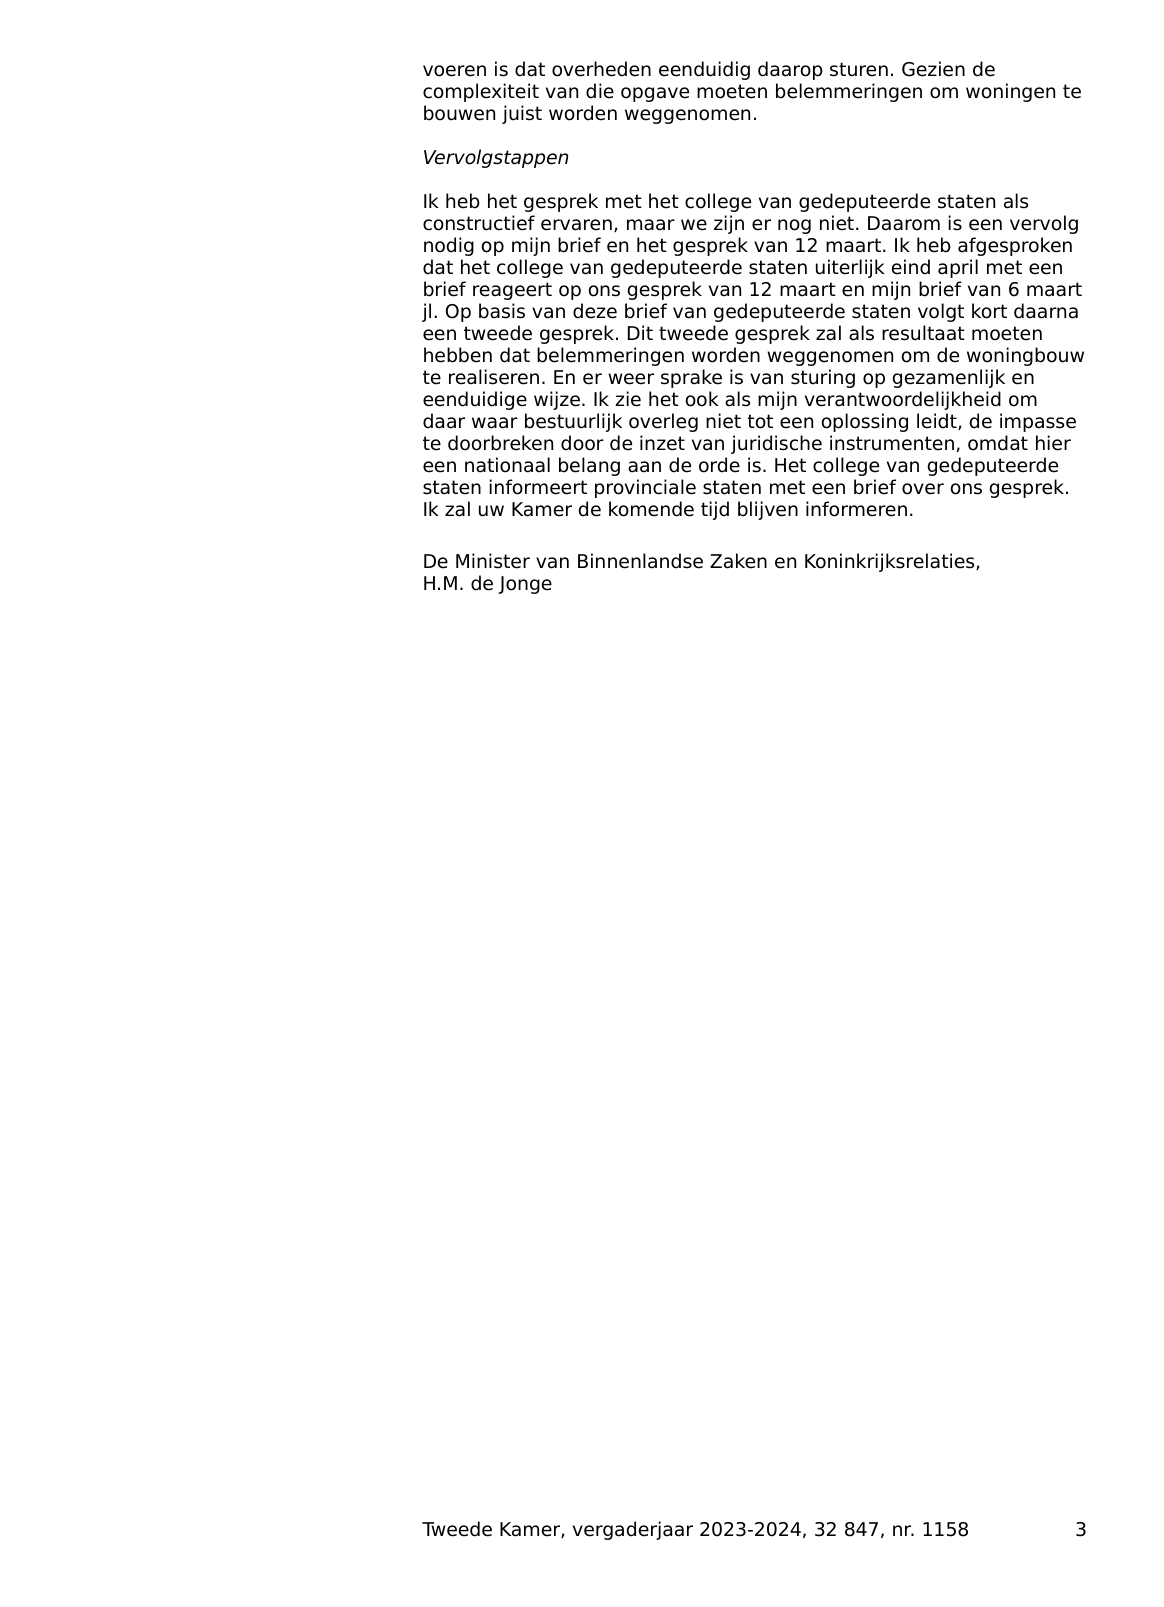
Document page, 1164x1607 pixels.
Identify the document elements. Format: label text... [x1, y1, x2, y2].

text voeren is dat overheden eenduidig daarop sturen. Gezien de complexiteit van die opgave moeten belemmeringen om woningen te bouwen juist worden weggenomen. [422, 59, 1087, 125]
text Ik heb het gesprek met het college van gedeputeerde staten als constructief ervaren, maar we zijn er nog niet. Daarom is een vervolg nodig op mijn brief en het gesprek van 12 maart. Ik heb afgesproken dat het college van gedeputeerde staten uiterlijk eind april met een brief reageert op ons gesprek van 12 maart en mijn brief van 6 maart jl. Op basis van deze brief van gedeputeerde staten volgt kort daarna een tweede gesprek. Dit tweede gesprek zal als resultaat moeten hebben dat belemmeringen worden weggenomen om de woningbouw te realiseren. En er weer sprake is van sturing op gezamenlijk en eenduidige wijze. Ik zie het ook als mijn verantwoordelijkheid om daar waar bestuurlijk overleg niet tot een oplossing leidt, de impasse te doorbreken door de inzet van juridische instrumenten, omdat hier een nationaal belang aan de orde is. Het college van gedeputeerde staten informeert provinciale staten met een brief over ons gesprek. Ik zal uw Kamer de komende tijd blijven informeren. [422, 191, 1087, 521]
text De Minister van Binnenlandse Zaken en Koninkrijksrelaties, H.M. de Jonge [422, 551, 1087, 595]
subtitle Vervolgstappen [422, 147, 1087, 169]
